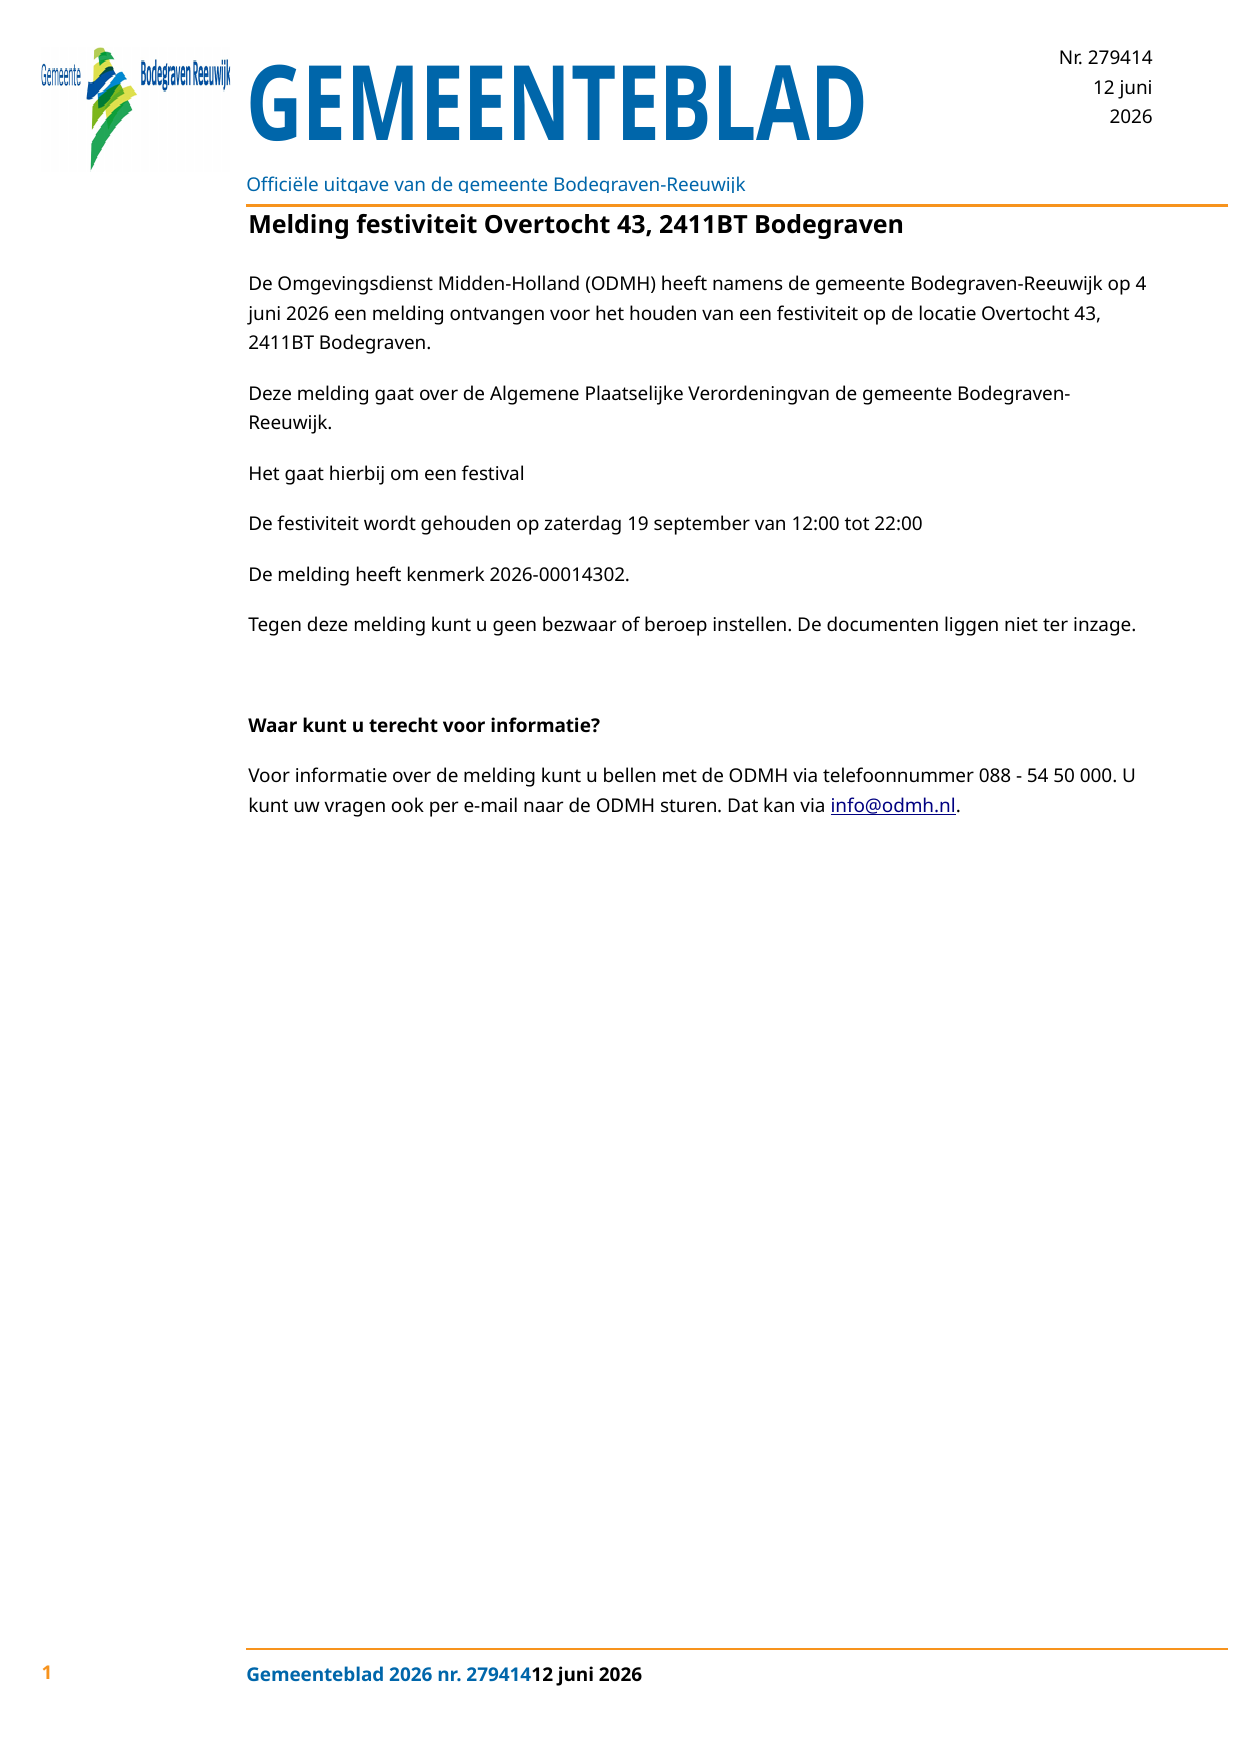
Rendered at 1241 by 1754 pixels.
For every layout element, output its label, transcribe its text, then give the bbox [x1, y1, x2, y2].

text De festiviteit wordt gehouden op zaterdag 19 september van 12:00 tot 22:00 [248, 510, 1152, 536]
text Deze melding gaat over de Algemene Plaatselijke Verordeningvan de gemeente Bodegraven-Reeuwijk. [248, 380, 1152, 435]
text Waar kunt u terecht voor informatie? [248, 712, 1152, 738]
text Tegen deze melding kunt u geen bezwaar of beroep instellen. De documenten liggen niet ter inzage. [248, 611, 1152, 637]
text De Omgevingsdienst Midden-Holland (ODMH) heeft namens de gemeente Bodegraven-Reeuwijk op 4 juni 2026 een melding ontvangen voor het houden van een festiviteit op de locatie Overtocht 43, 2411BT Bodegraven. [248, 270, 1152, 355]
text Het gaat hierbij om een festival [248, 460, 1152, 486]
text Voor informatie over de melding kunt u bellen met de ODMH via telefoonnummer 088 - 54 50 000. U kunt uw vragen ook per e-mail naar de ODMH sturen. Dat kan via info@odmh.nl. [248, 762, 1152, 818]
text Melding festiviteit Overtocht 43, 2411BT Bodegraven [248, 207, 1152, 241]
text De melding heeft kenmerk 2026-00014302. [248, 561, 1152, 586]
picture [41, 47, 231, 172]
